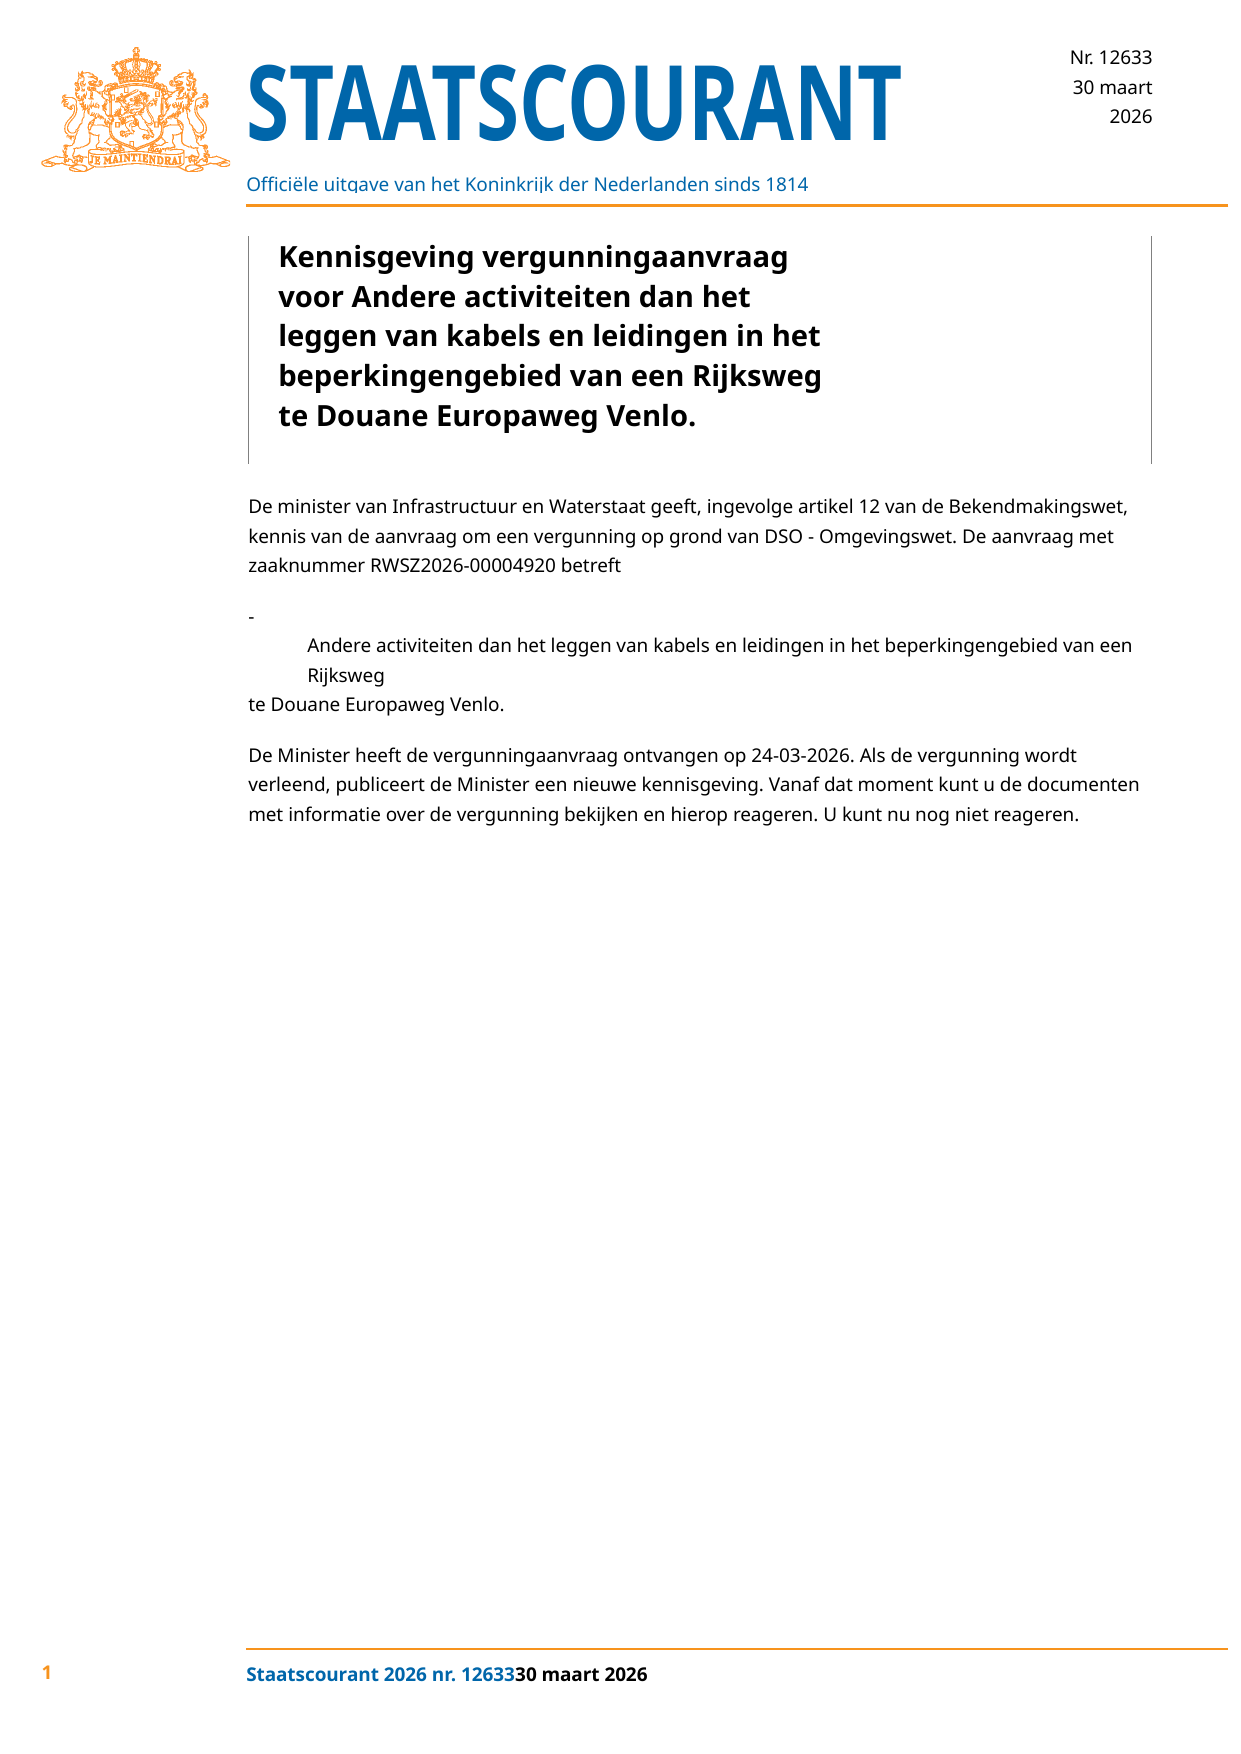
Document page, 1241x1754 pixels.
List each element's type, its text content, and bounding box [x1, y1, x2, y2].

picture [912, 236, 1090, 414]
text te Douane Europaweg Venlo. [248, 692, 1152, 717]
text De Minister heeft de vergunningaanvraag ontvangen op 24-03-2026. Als de vergunning wordt verleend, publiceert de Minister een nieuwe kennisgeving. Vanaf dat moment kunt u de documenten met informatie over de vergunning bekijken en hierop reageren. U kunt nu nog niet reageren. [248, 742, 1152, 827]
text De minister van Infrastructuur en Waterstaat geeft, ingevolge artikel 12 van de Bekendmakingswet, kennis van de aanvraag om een vergunning op grond van DSO - Omgevingswet. De aanvraag met zaaknummer RWSZ2026-00004920 betreft [248, 493, 1152, 578]
picture [41, 47, 231, 172]
table_header [850, 414, 1151, 464]
list Andere activiteiten dan het leggen van kabels en leidingen in het beperkingengebied van een Rijksweg [248, 632, 1152, 688]
table_header [1090, 236, 1151, 413]
table_header [850, 236, 912, 413]
table_header Kennisgeving vergunningaanvraag voor Andere activiteiten dan het leggen van kabels en leidingen in het beperkingengebied van een Rijksweg te Douane Europaweg Venlo. [249, 236, 850, 464]
